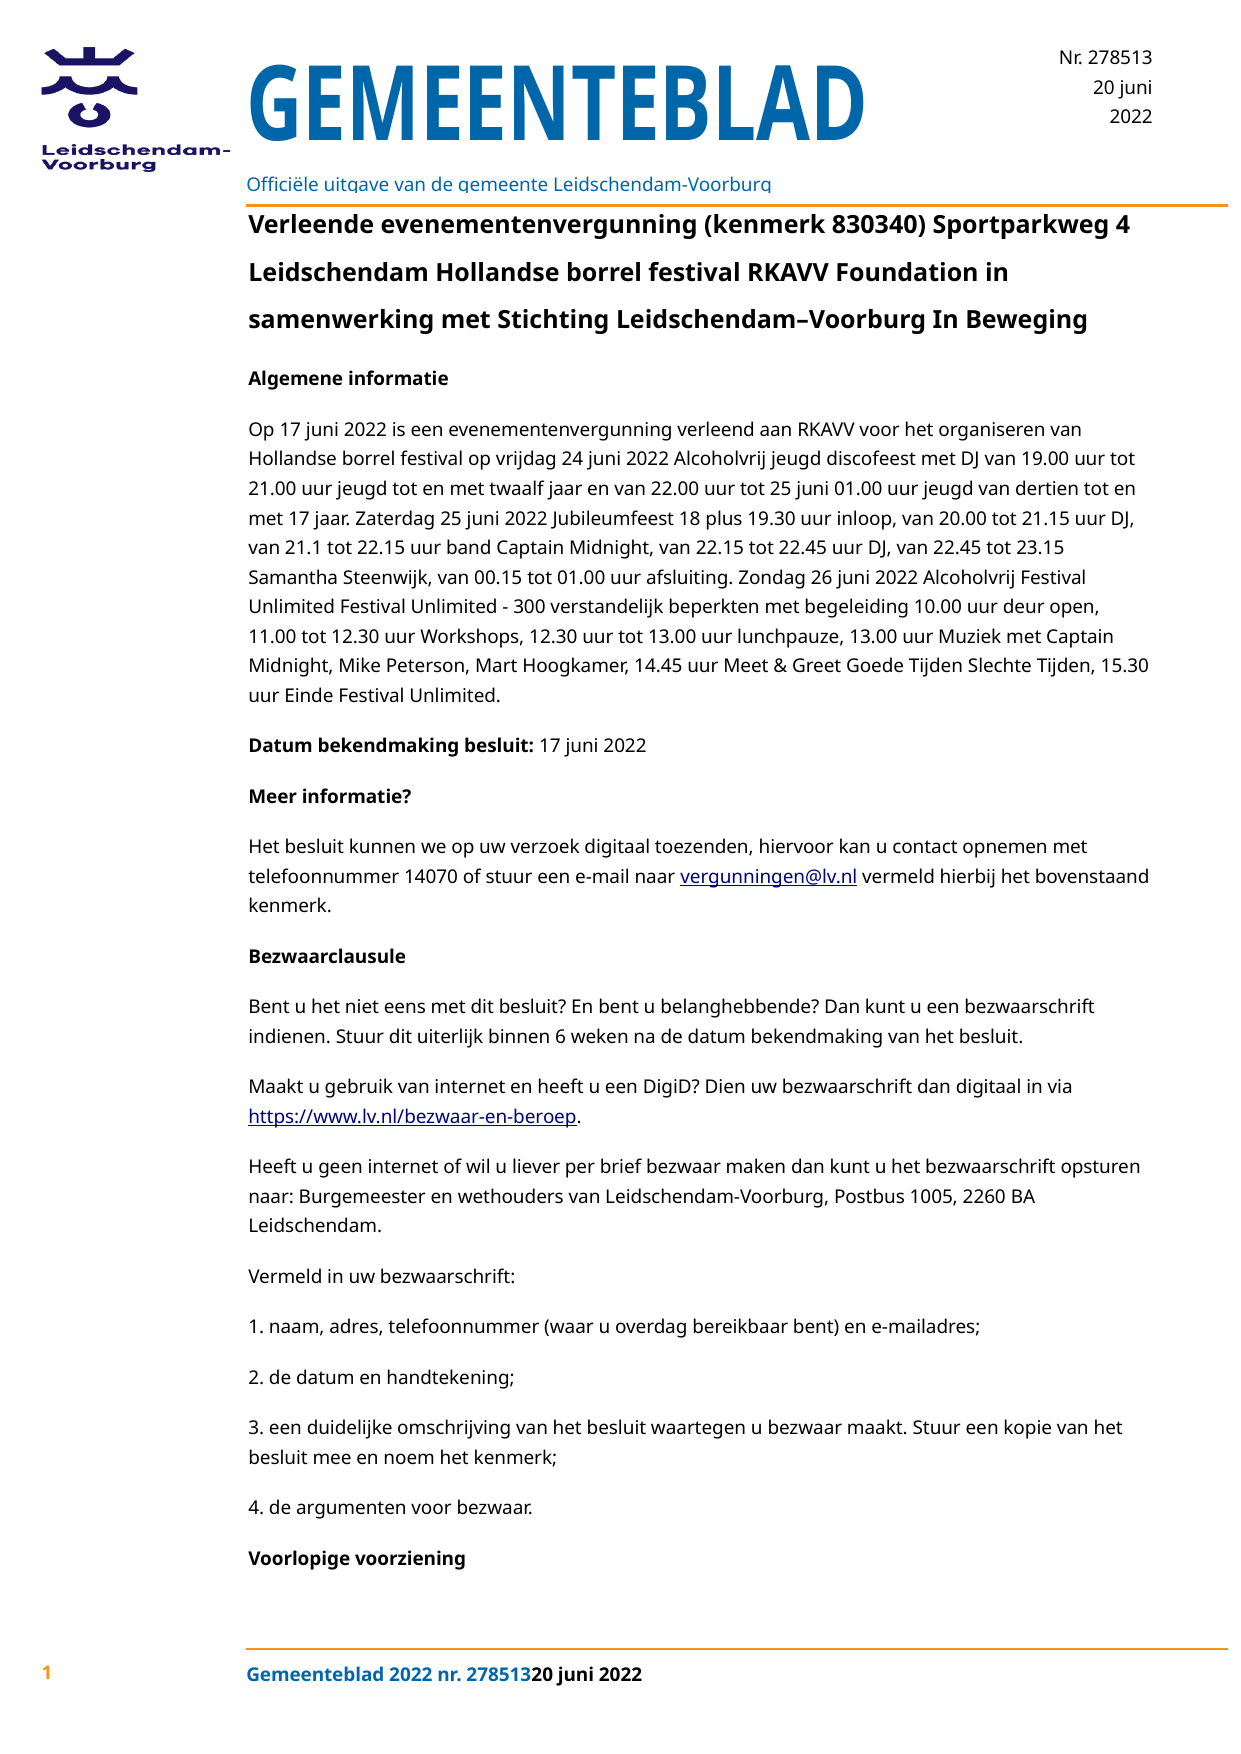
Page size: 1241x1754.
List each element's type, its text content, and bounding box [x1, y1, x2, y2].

text 4. de argumenten voor bezwaar. [248, 1494, 1152, 1520]
text Bezwaarclausule [248, 943, 1152, 969]
text 3. een duidelijke omschrijving van het besluit waartegen u bezwaar maakt. Stuur een kopie van het besluit mee en noem het kenmerk; [248, 1414, 1152, 1469]
picture [41, 47, 231, 172]
text Op 17 juni 2022 is een evenementenvergunning verleend aan RKAVV voor het organiseren van Hollandse borrel festival op vrijdag 24 juni 2022 Alcoholvrij jeugd discofeest met DJ van 19.00 uur tot 21.00 uur jeugd tot en met twaalf jaar en van 22.00 uur tot 25 juni 01.00 uur jeugd van dertien tot en met 17 jaar. Zaterdag 25 juni 2022 Jubileumfeest 18 plus 19.30 uur inloop, van 20.00 tot 21.15 uur DJ, van 21.1 tot 22.15 uur band Captain Midnight, van 22.15 tot 22.45 uur DJ, van 22.45 tot 23.15 Samantha Steenwijk, van 00.15 tot 01.00 uur afsluiting. Zondag 26 juni 2022 Alcoholvrij Festival Unlimited Festival Unlimited - 300 verstandelijk beperkten met begeleiding 10.00 uur deur open, 11.00 tot 12.30 uur Workshops, 12.30 uur tot 13.00 uur lunchpauze, 13.00 uur Muziek met Captain Midnight, Mike Peterson, Mart Hoogkamer, 14.45 uur Meet & Greet Goede Tijden Slechte Tijden, 15.30 uur Einde Festival Unlimited. [248, 416, 1152, 708]
text Bent u het niet eens met dit besluit? En bent u belanghebbende? Dan kunt u een bezwaarschrift indienen. Stuur dit uiterlijk binnen 6 weken na de datum bekendmaking van het besluit. [248, 993, 1152, 1049]
text Voorlopige voorziening [248, 1545, 1152, 1570]
text 1. naam, adres, telefoonnummer (waar u overdag bereikbaar bent) en e-mailadres; [248, 1313, 1152, 1339]
text 2. de datum en handtekening; [248, 1364, 1152, 1389]
text Maakt u gebruik van internet en heeft u een DigiD? Dien uw bezwaarschrift dan digitaal in via https://www.lv.nl/bezwaar-en-beroep. [248, 1073, 1152, 1129]
text Vermeld in uw bezwaarschrift: [248, 1263, 1152, 1289]
text Datum bekendmaking besluit: 17 juni 2022 [248, 733, 1152, 758]
text Verleende evenementenvergunning (kenmerk 830340) Sportparkweg 4 Leidschendam Hollandse borrel festival RKAVV Foundation in samenwerking met Stichting Leidschendam–Voorburg In Beweging [248, 207, 1152, 336]
text Algemene informatie [248, 366, 1152, 391]
text Het besluit kunnen we op uw verzoek digitaal toezenden, hiervoor kan u contact opnemen met telefoonnummer 14070 of stuur een e-mail naar vergunningen@lv.nl vermeld hierbij het bovenstaand kenmerk. [248, 833, 1152, 918]
text Heeft u geen internet of wil u liever per brief bezwaar maken dan kunt u het bezwaarschrift opsturen naar: Burgemeester en wethouders van Leidschendam-Voorburg, Postbus 1005, 2260 BA Leidschendam. [248, 1153, 1152, 1238]
text Meer informatie? [248, 783, 1152, 809]
